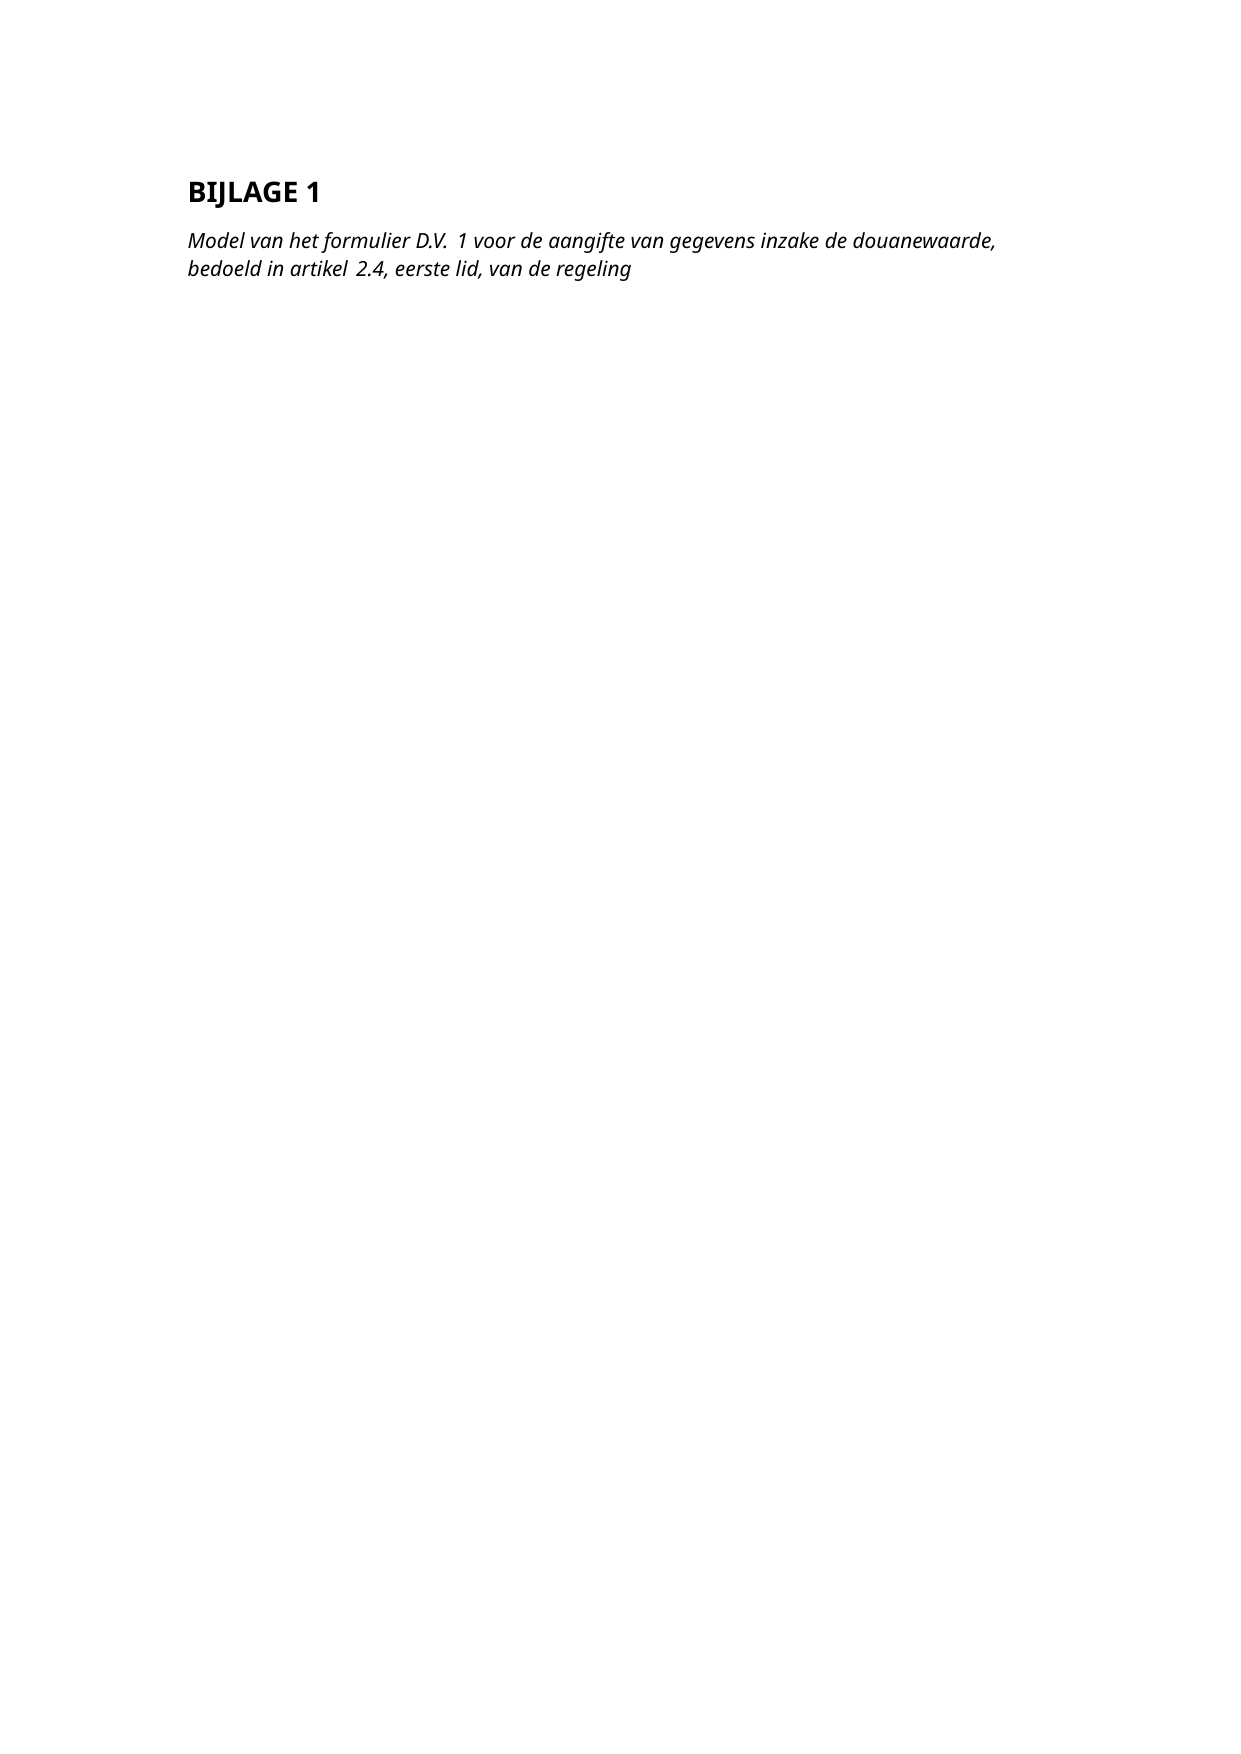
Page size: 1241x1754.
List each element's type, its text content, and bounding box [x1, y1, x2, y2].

subtitle BIJLAGE 1 [187, 172, 1053, 211]
text Model van het formulier D.V. 1 voor de aangifte van gegevens inzake de douanewaarde, bedoeld in artikel 2.4, eerste lid, van de regeling [187, 226, 1053, 283]
